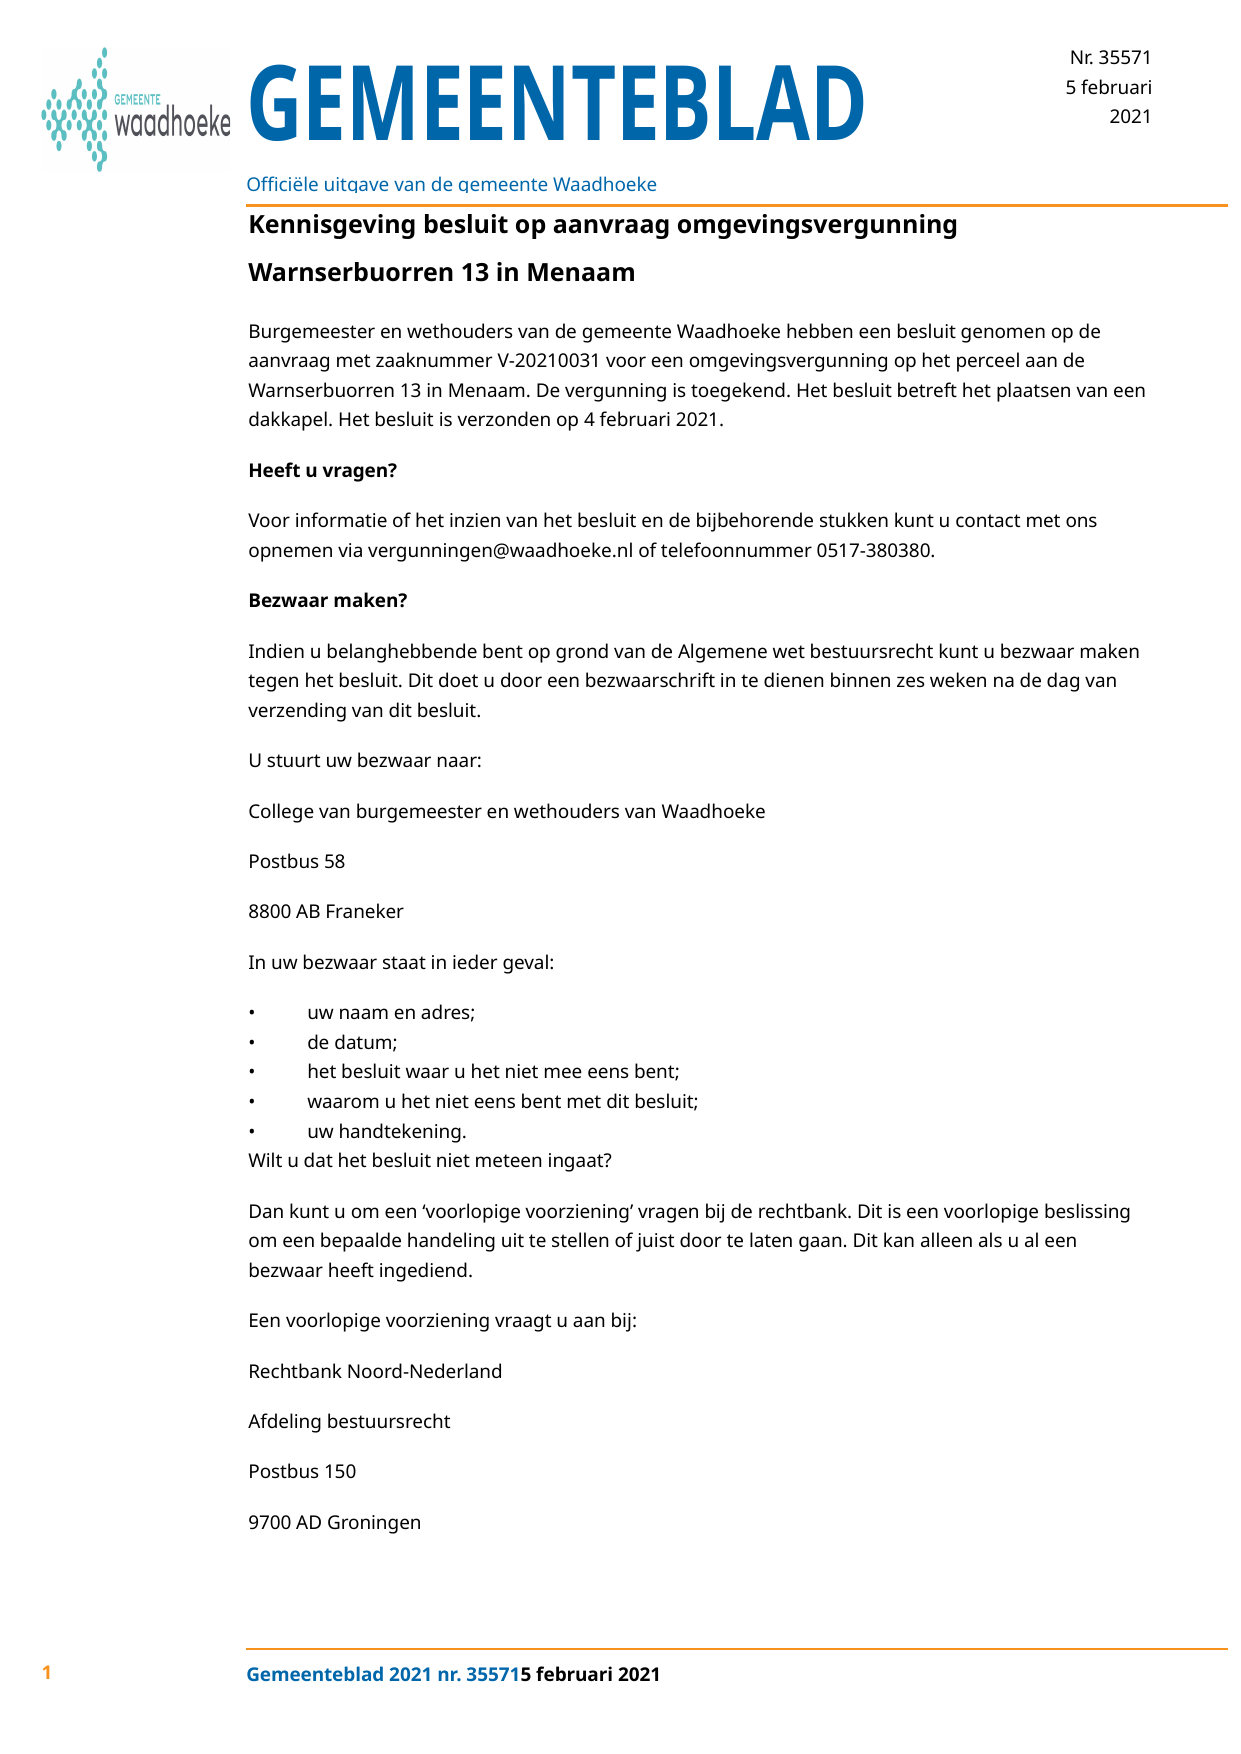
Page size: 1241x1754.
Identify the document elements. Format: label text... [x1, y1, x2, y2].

text Kennisgeving besluit op aanvraag omgevingsvergunning Warnserbuorren 13 in Menaam [248, 207, 1152, 288]
list waarom u het niet eens bent met dit besluit; [248, 1088, 1152, 1114]
text In uw bezwaar staat in ieder geval: [248, 949, 1152, 975]
text Postbus 58 [248, 848, 1152, 874]
text Rechtbank Noord-Nederland [248, 1358, 1152, 1384]
picture [41, 47, 231, 172]
text 9700 AD Groningen [248, 1509, 1152, 1535]
text Voor informatie of het inzien van het besluit en de bijbehorende stukken kunt u contact met ons opnemen via vergunningen@waadhoeke.nl of telefoonnummer 0517-380380. [248, 507, 1152, 563]
text Burgemeester en wethouders van de gemeente Waadhoeke hebben een besluit genomen op de aanvraag met zaaknummer V-20210031 voor een omgevingsvergunning op het perceel aan de Warnserbuorren 13 in Menaam. De vergunning is toegekend. Het besluit betreft het plaatsen van een dakkapel. Het besluit is verzonden op 4 februari 2021. [248, 318, 1152, 432]
text Postbus 150 [248, 1459, 1152, 1484]
list het besluit waar u het niet mee eens bent; [248, 1059, 1152, 1084]
text Dan kunt u om een ‘voorlopige voorziening’ vragen bij de rechtbank. Dit is een voorlopige beslissing om een bepaalde handeling uit te stellen of juist door te laten gaan. Dit kan alleen als u al een bezwaar heeft ingediend. [248, 1198, 1152, 1283]
text Indien u belanghebbende bent op grond van de Algemene wet bestuursrecht kunt u bezwaar maken tegen het besluit. Dit doet u door een bezwaarschrift in te dienen binnen zes weken na de dag van verzending van dit besluit. [248, 638, 1152, 723]
list uw naam en adres; [248, 999, 1152, 1025]
text U stuurt uw bezwaar naar: [248, 747, 1152, 773]
text Bezwaar maken? [248, 587, 1152, 613]
text 8800 AB Franeker [248, 899, 1152, 924]
text Wilt u dat het besluit niet meteen ingaat? [248, 1147, 1152, 1173]
text Een voorlopige voorziening vraagt u aan bij: [248, 1307, 1152, 1333]
list uw handtekening. [248, 1118, 1152, 1144]
list de datum; [248, 1029, 1152, 1055]
text Afdeling bestuursrecht [248, 1408, 1152, 1434]
text Heeft u vragen? [248, 457, 1152, 483]
text College van burgemeester en wethouders van Waadhoeke [248, 798, 1152, 824]
